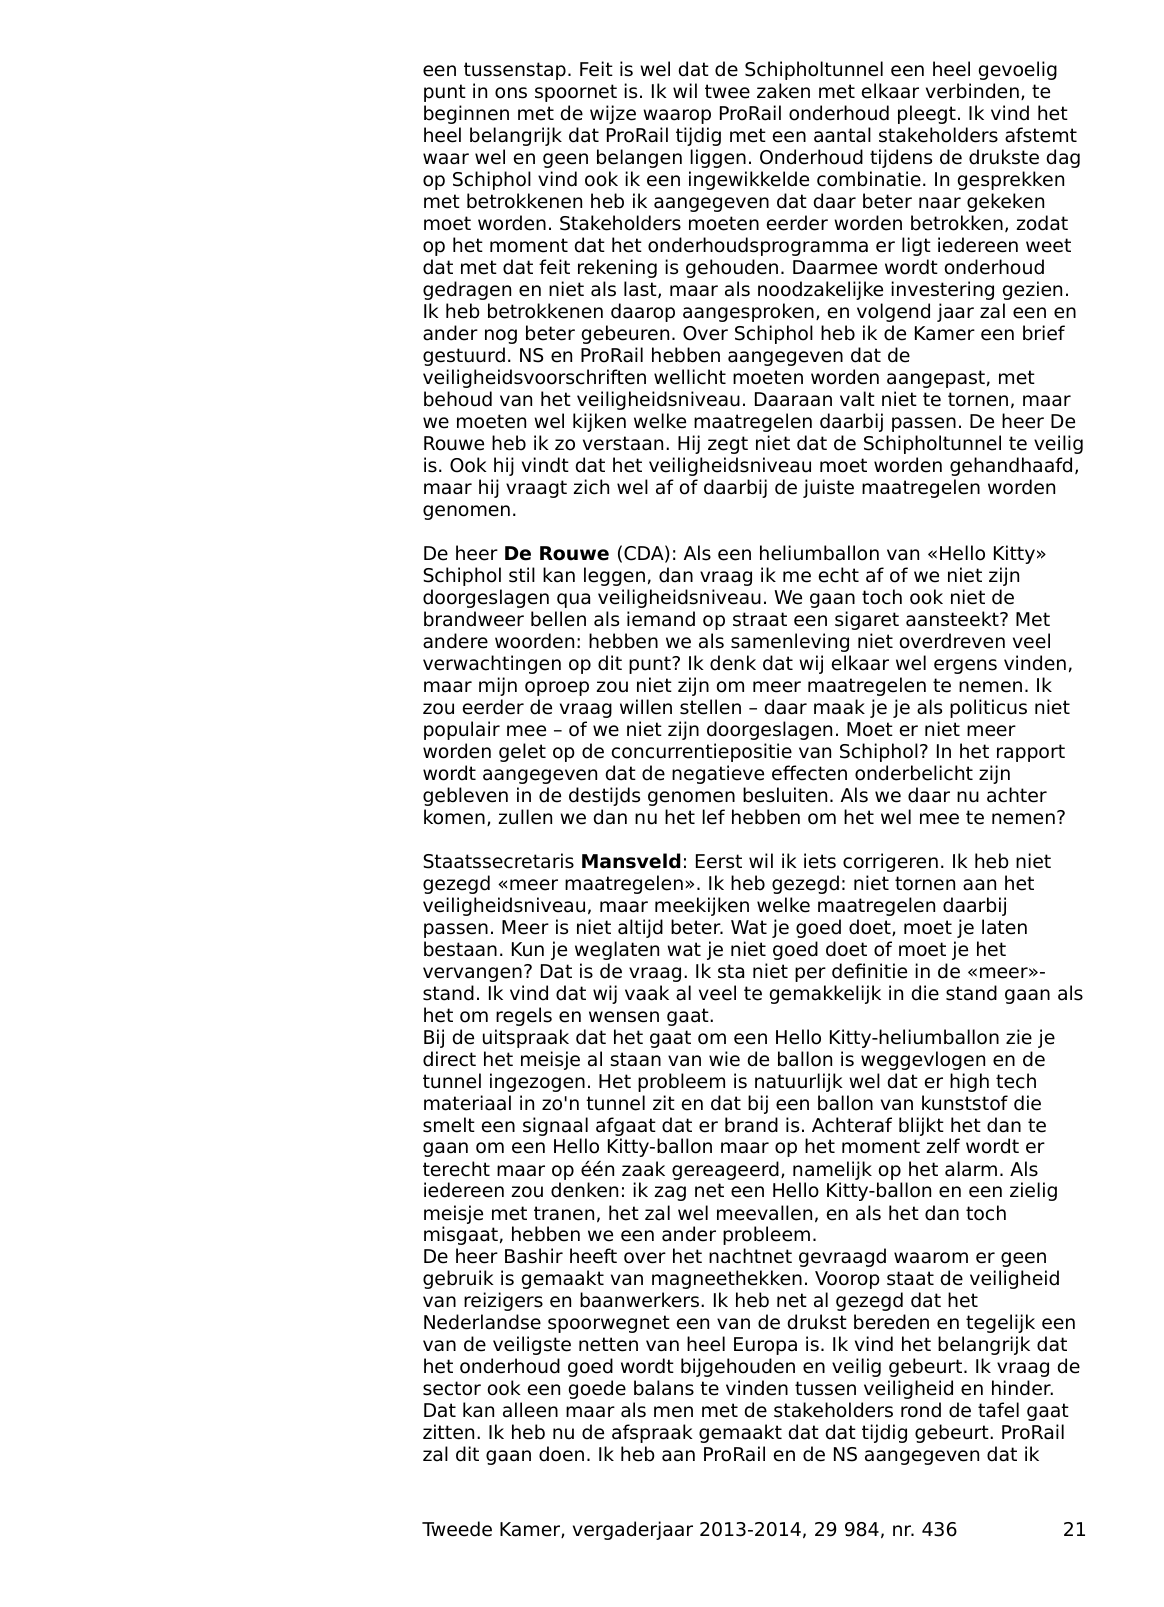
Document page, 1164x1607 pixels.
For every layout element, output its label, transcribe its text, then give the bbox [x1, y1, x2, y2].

text De heer De Rouwe (CDA): Als een heliumballon van «Hello Kitty» Schiphol stil kan leggen, dan vraag ik me echt af of we niet zijn doorgeslagen qua veiligheidsniveau. We gaan toch ook niet de brandweer bellen als iemand op straat een sigaret aansteekt? Met andere woorden: hebben we als samenleving niet overdreven veel verwachtingen op dit punt? Ik denk dat wij elkaar wel ergens vinden, maar mijn oproep zou niet zijn om meer maatregelen te nemen. Ik zou eerder de vraag willen stellen – daar maak je je als politicus niet populair mee – of we niet zijn doorgeslagen. Moet er niet meer worden gelet op de concurrentiepositie van Schiphol? In het rapport wordt aangegeven dat de negatieve effecten onderbelicht zijn gebleven in de destijds genomen besluiten. Als we daar nu achter komen, zullen we dan nu het lef hebben om het wel mee te nemen? [422, 543, 1087, 828]
text Bij de uitspraak dat het gaat om een Hello Kitty-heliumballon zie je direct het meisje al staan van wie de ballon is weggevlogen en de tunnel ingezogen. Het probleem is natuurlijk wel dat er high tech materiaal in zo'n tunnel zit en dat bij een ballon van kunststof die smelt een signaal afgaat dat er brand is. Achteraf blijkt het dan te gaan om een Hello Kitty-ballon maar op het moment zelf wordt er terecht maar op één zaak gereageerd, namelijk op het alarm. Als iedereen zou denken: ik zag net een Hello Kitty-ballon en een zielig meisje met tranen, het zal wel meevallen, en als het dan toch misgaat, hebben we een ander probleem. [422, 1027, 1087, 1246]
text Staatssecretaris Mansveld: Eerst wil ik iets corrigeren. Ik heb niet gezegd «meer maatregelen». Ik heb gezegd: niet tornen aan het veiligheidsniveau, maar meekijken welke maatregelen daarbij passen. Meer is niet altijd beter. Wat je goed doet, moet je laten bestaan. Kun je weglaten wat je niet goed doet of moet je het vervangen? Dat is de vraag. Ik sta niet per definitie in de «meer»- stand. Ik vind dat wij vaak al veel te gemakkelijk in die stand gaan als het om regels en wensen gaat. [422, 851, 1087, 1027]
text De heer Bashir heeft over het nachtnet gevraagd waarom er geen gebruik is gemaakt van magneethekken. Voorop staat de veiligheid van reizigers en baanwerkers. Ik heb net al gezegd dat het Nederlandse spoorwegnet een van de drukst bereden en tegelijk een van de veiligste netten van heel Europa is. Ik vind het belangrijk dat het onderhoud goed wordt bijgehouden en veilig gebeurt. Ik vraag de sector ook een goede balans te vinden tussen veiligheid en hinder. Dat kan alleen maar als men met de stakeholders rond de tafel gaat zitten. Ik heb nu de afspraak gemaakt dat dat tijdig gebeurt. ProRail zal dit gaan doen. Ik heb aan ProRail en de NS aangegeven dat ik [422, 1246, 1087, 1466]
text een tussenstap. Feit is wel dat de Schipholtunnel een heel gevoelig punt in ons spoornet is. Ik wil twee zaken met elkaar verbinden, te beginnen met de wijze waarop ProRail onderhoud pleegt. Ik vind het heel belangrijk dat ProRail tijdig met een aantal stakeholders afstemt waar wel en geen belangen liggen. Onderhoud tijdens de drukste dag op Schiphol vind ook ik een ingewikkelde combinatie. In gesprekken met betrokkenen heb ik aangegeven dat daar beter naar gekeken moet worden. Stakeholders moeten eerder worden betrokken, zodat op het moment dat het onderhoudsprogramma er ligt iedereen weet dat met dat feit rekening is gehouden. Daarmee wordt onderhoud gedragen en niet als last, maar als noodzakelijke investering gezien. Ik heb betrokkenen daarop aangesproken, en volgend jaar zal een en ander nog beter gebeuren. Over Schiphol heb ik de Kamer een brief gestuurd. NS en ProRail hebben aangegeven dat de veiligheidsvoorschriften wellicht moeten worden aangepast, met behoud van het veiligheidsniveau. Daaraan valt niet te tornen, maar we moeten wel kijken welke maatregelen daarbij passen. De heer De Rouwe heb ik zo verstaan. Hij zegt niet dat de Schipholtunnel te veilig is. Ook hij vindt dat het veiligheidsniveau moet worden gehandhaafd, maar hij vraagt zich wel af of daarbij de juiste maatregelen worden genomen. [422, 59, 1087, 521]
